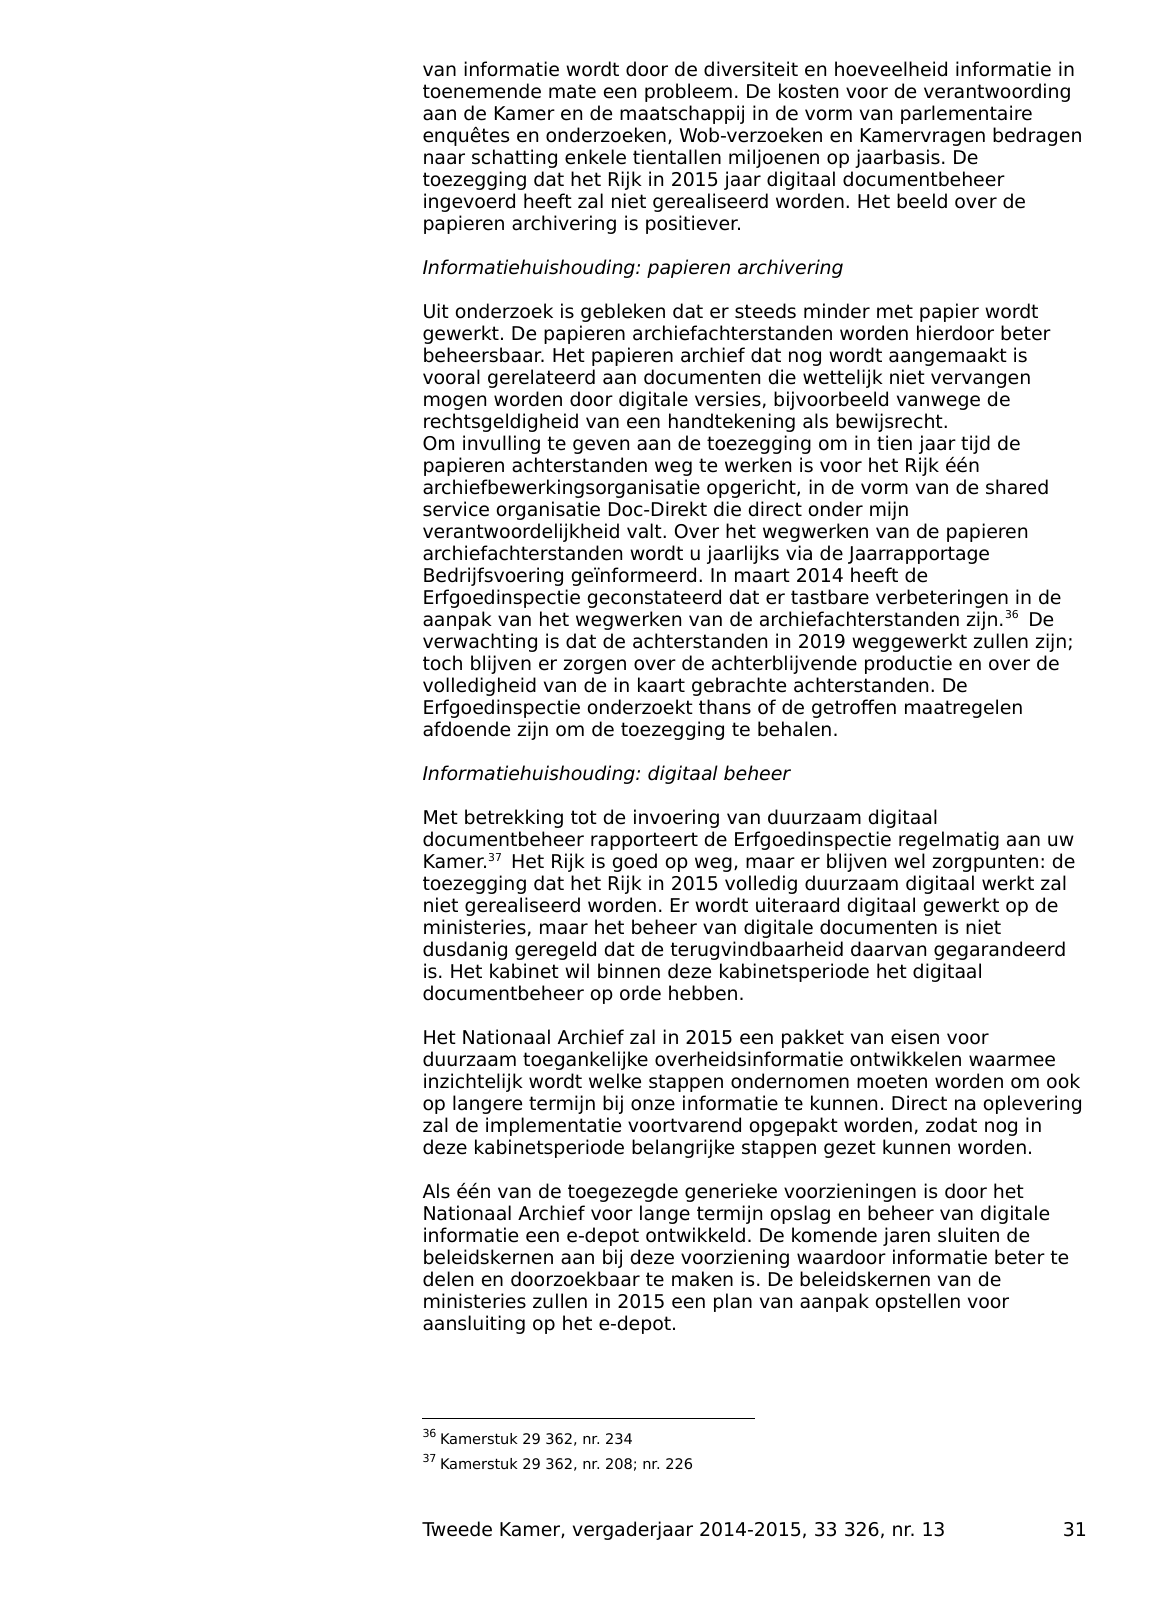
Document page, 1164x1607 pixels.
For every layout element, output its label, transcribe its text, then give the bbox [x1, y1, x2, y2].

text Kamerstuk 29 362, nr. 234 [422, 1427, 1087, 1449]
text Om invulling te geven aan de toezegging om in tien jaar tijd de papieren achterstanden weg te werken is voor het Rijk één archiefbewerkingsorganisatie opgericht, in de vorm van de shared service organisatie Doc-Direkt die direct onder mijn verantwoordelijkheid valt. Over het wegwerken van de papieren archiefachterstanden wordt u jaarlijks via de Jaarrapportage Bedrijfsvoering geïnformeerd. In maart 2014 heeft de Erfgoedinspectie geconstateerd dat er tastbare verbeteringen in de aanpak van het wegwerken van de archiefachterstanden zijn. De verwachting is dat de achterstanden in 2019 weggewerkt zullen zijn; toch blijven er zorgen over de achterblijvende productie en over de volledigheid van de in kaart gebrachte achterstanden. De Erfgoedinspectie onderzoekt thans of de getroffen maatregelen afdoende zijn om de toezegging te behalen. [422, 433, 1087, 741]
text Het Nationaal Archief zal in 2015 een pakket van eisen voor duurzaam toegankelijke overheidsinformatie ontwikkelen waarmee inzichtelijk wordt welke stappen ondernomen moeten worden om ook op langere termijn bij onze informatie te kunnen. Direct na oplevering zal de implementatie voortvarend opgepakt worden, zodat nog in deze kabinetsperiode belangrijke stappen gezet kunnen worden. [422, 1027, 1087, 1159]
text van informatie wordt door de diversiteit en hoeveelheid informatie in toenemende mate een probleem. De kosten voor de verantwoording aan de Kamer en de maatschappij in de vorm van parlementaire enquêtes en onderzoeken, Wob-verzoeken en Kamervragen bedragen naar schatting enkele tientallen miljoenen op jaarbasis. De toezegging dat het Rijk in 2015 jaar digitaal documentbeheer ingevoerd heeft zal niet gerealiseerd worden. Het beeld over de papieren archivering is positiever. [422, 59, 1087, 235]
subtitle Informatiehuishouding: digitaal beheer [422, 763, 1087, 785]
text Kamerstuk 29 362, nr. 208; nr. 226 [422, 1452, 1087, 1474]
text Met betrekking tot de invoering van duurzaam digitaal documentbeheer rapporteert de Erfgoedinspectie regelmatig aan uw Kamer. Het Rijk is goed op weg, maar er blijven wel zorgpunten: de toezegging dat het Rijk in 2015 volledig duurzaam digitaal werkt zal niet gerealiseerd worden. Er wordt uiteraard digitaal gewerkt op de ministeries, maar het beheer van digitale documenten is niet dusdanig geregeld dat de terugvindbaarheid daarvan gegarandeerd is. Het kabinet wil binnen deze kabinetsperiode het digitaal documentbeheer op orde hebben. [422, 807, 1087, 1005]
text Uit onderzoek is gebleken dat er steeds minder met papier wordt gewerkt. De papieren archiefachterstanden worden hierdoor beter beheersbaar. Het papieren archief dat nog wordt aangemaakt is vooral gerelateerd aan documenten die wettelijk niet vervangen mogen worden door digitale versies, bijvoorbeeld vanwege de rechtsgeldigheid van een handtekening als bewijsrecht. [422, 301, 1087, 433]
text Als één van de toegezegde generieke voorzieningen is door het Nationaal Archief voor lange termijn opslag en beheer van digitale informatie een e-depot ontwikkeld. De komende jaren sluiten de beleidskernen aan bij deze voorziening waardoor informatie beter te delen en doorzoekbaar te maken is. De beleidskernen van de ministeries zullen in 2015 een plan van aanpak opstellen voor aansluiting op het e-depot. [422, 1181, 1087, 1335]
subtitle Informatiehuishouding: papieren archivering [422, 257, 1087, 279]
